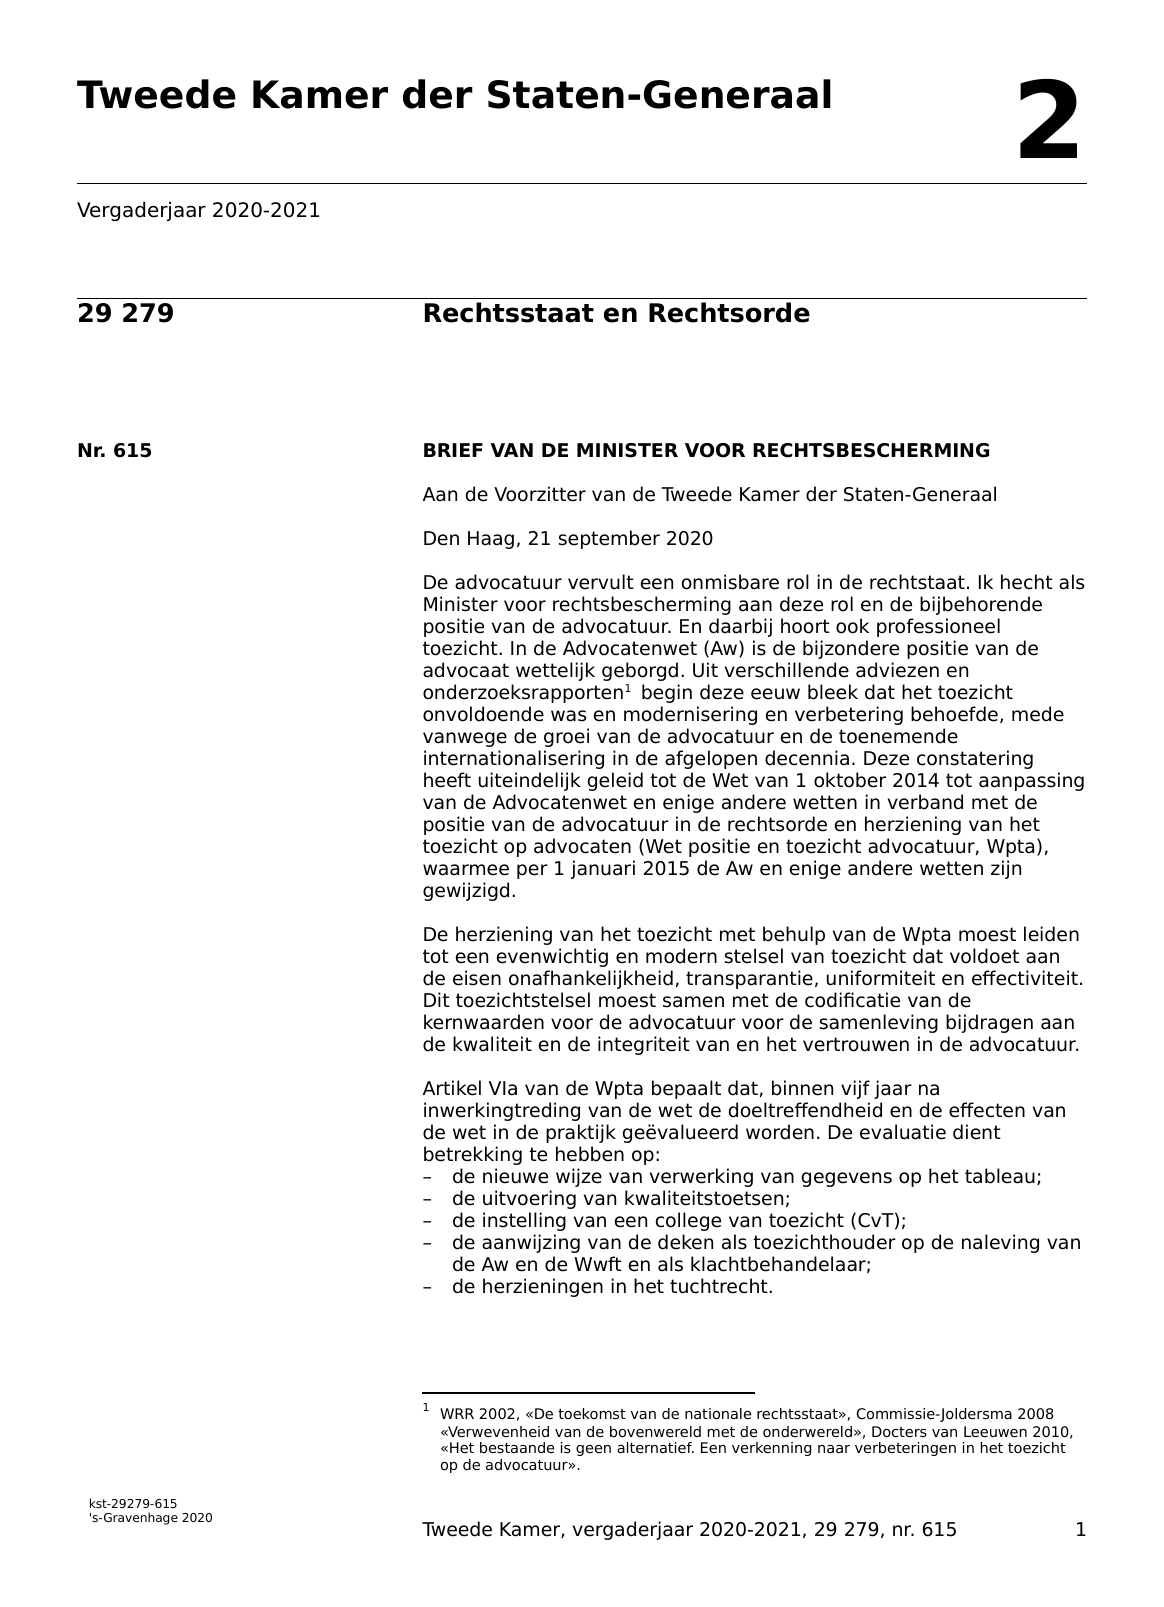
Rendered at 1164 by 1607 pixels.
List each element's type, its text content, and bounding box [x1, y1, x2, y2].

text – de instelling van een college van toezicht (CvT); [422, 1210, 1087, 1232]
text De herziening van het toezicht met behulp van de Wpta moest leiden tot een evenwichtig en modern stelsel van toezicht dat voldoet aan de eisen onafhankelijkheid, transparantie, uniformiteit en effectiviteit. Dit toezichtstelsel moest samen met de codificatie van de kernwaarden voor de advocatuur voor de samenleving bijdragen aan de kwaliteit en de integriteit van en het vertrouwen in de advocatuur. [422, 924, 1087, 1056]
text – de uitvoering van kwaliteitstoetsen; [422, 1188, 1087, 1210]
text – de herzieningen in het tuchtrecht. [422, 1276, 1087, 1298]
table_header 2 [886, 59, 1087, 183]
table_header Tweede Kamer der Staten-Generaal [77, 59, 886, 183]
subtitle Nr. 615 BRIEF VAN DE MINISTER VOOR RECHTSBESCHERMING [77, 440, 1087, 462]
text Den Haag, 21 september 2020 [422, 528, 1087, 550]
text WRR 2002, «De toekomst van de nationale rechtsstaat», Commissie-Joldersma 2008 «Verwevenheid van de bovenwereld met de onderwereld», Docters van Leeuwen 2010, «Het bestaande is geen alternatief. Een verkenning naar verbeteringen in het toezicht op de advocatuur». [422, 1402, 1087, 1474]
table_cell Vergaderjaar 2020-2021 [77, 184, 1087, 298]
text kst-29279-615 [88, 1497, 323, 1511]
text Aan de Voorzitter van de Tweede Kamer der Staten-Generaal [422, 484, 1087, 506]
text – de nieuwe wijze van verwerking van gegevens op het tableau; [422, 1166, 1087, 1188]
text Artikel VIa van de Wpta bepaalt dat, binnen vijf jaar na inwerkingtreding van de wet de doeltreffendheid en de effecten van de wet in de praktijk geëvalueerd worden. De evaluatie dient betrekking te hebben op: [422, 1078, 1087, 1166]
text 's-Gravenhage 2020 [88, 1511, 323, 1525]
subtitle 29 279 Rechtsstaat en Rechtsorde [77, 299, 1087, 329]
text De advocatuur vervult een onmisbare rol in de rechtstaat. Ik hecht als Minister voor rechtsbescherming aan deze rol en de bijbehorende positie van de advocatuur. En daarbij hoort ook professioneel toezicht. In de Advocatenwet (Aw) is de bijzondere positie van de advocaat wettelijk geborgd. Uit verschillende adviezen en onderzoeksrapporten begin deze eeuw bleek dat het toezicht onvoldoende was en modernisering en verbetering behoefde, mede vanwege de groei van de advocatuur en de toenemende internationalisering in de afgelopen decennia. Deze constatering heeft uiteindelijk geleid tot de Wet van 1 oktober 2014 tot aanpassing van de Advocatenwet en enige andere wetten in verband met de positie van de advocatuur in de rechtsorde en herziening van het toezicht op advocaten (Wet positie en toezicht advocatuur, Wpta), waarmee per 1 januari 2015 de Aw en enige andere wetten zijn gewijzigd. [422, 572, 1087, 902]
text – de aanwijzing van de deken als toezichthouder op de naleving van de Aw en de Wwft en als klachtbehandelaar; [422, 1232, 1087, 1276]
